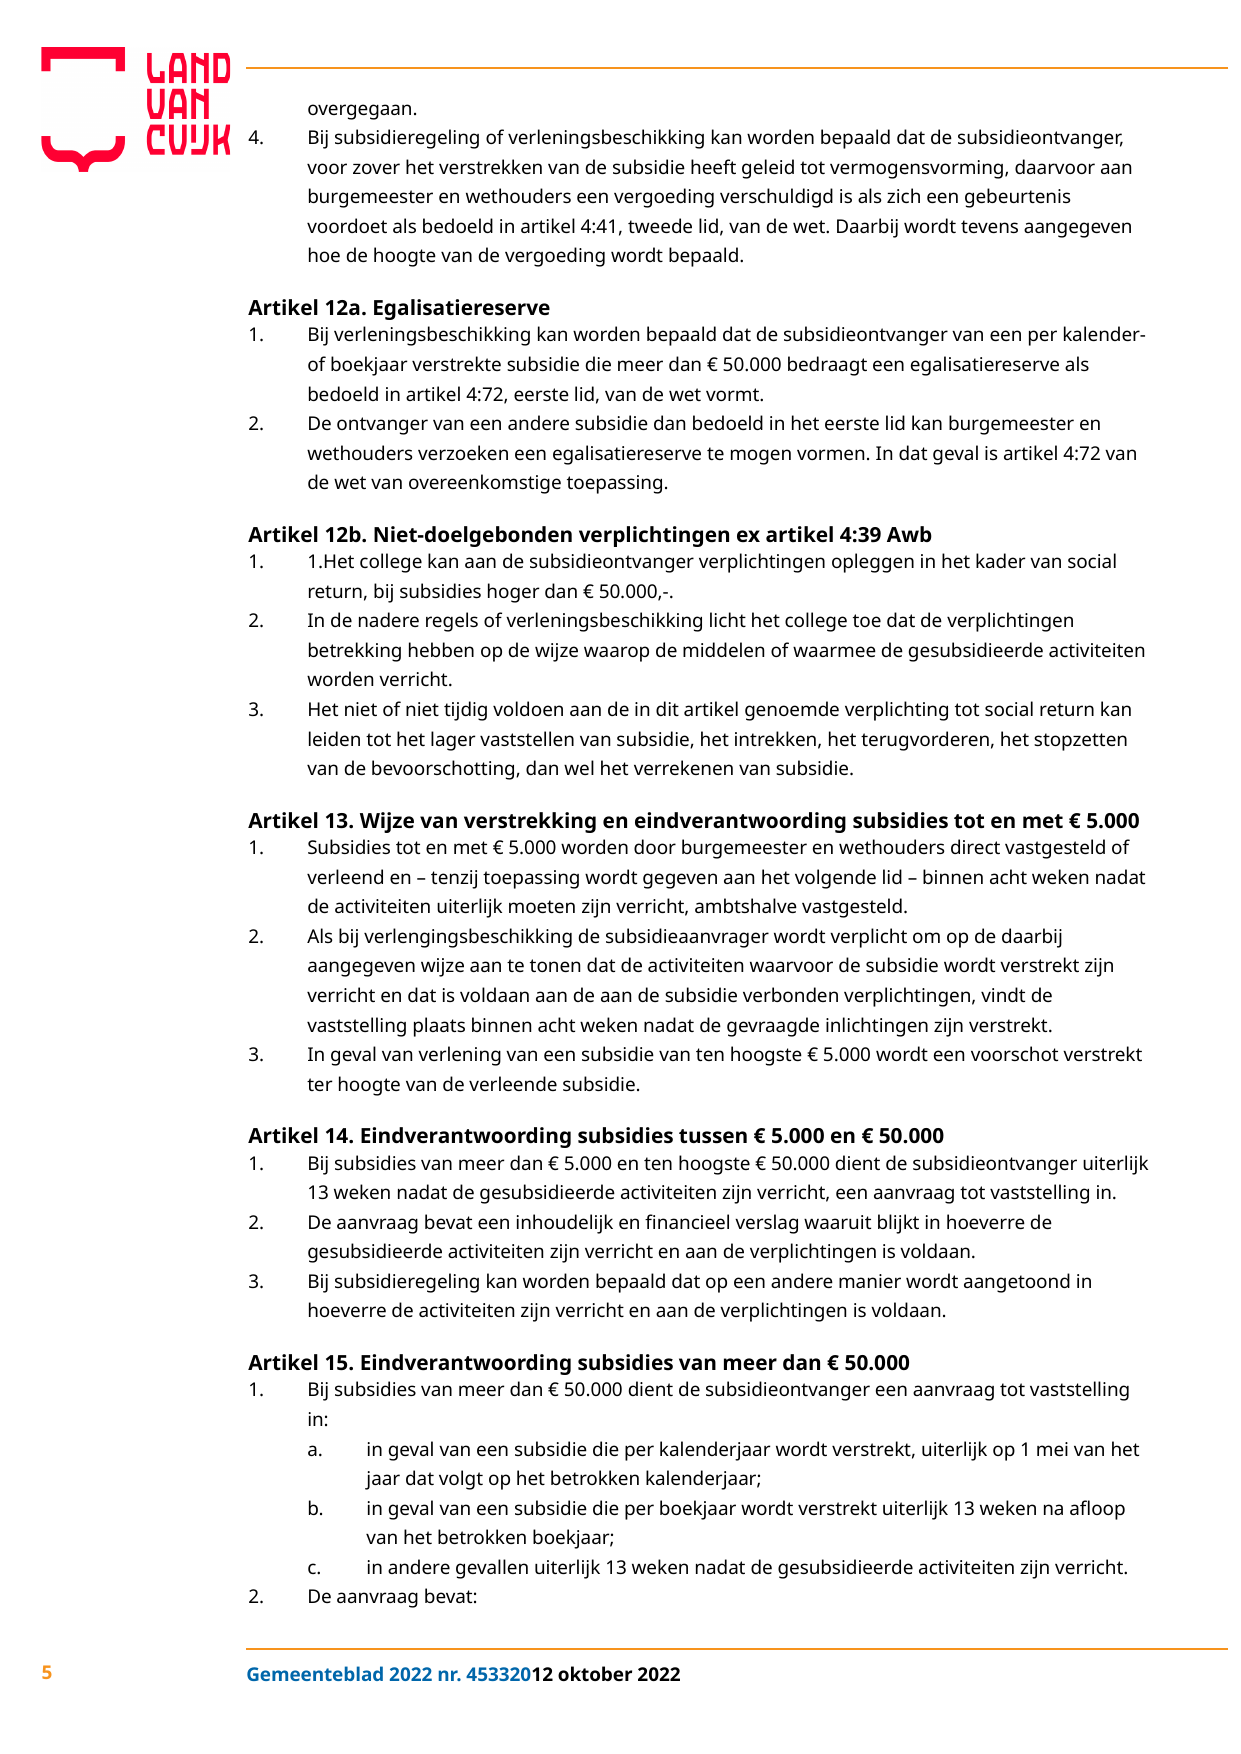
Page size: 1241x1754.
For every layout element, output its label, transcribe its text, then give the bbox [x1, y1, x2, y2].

list 1.Het college kan aan de subsidieontvanger verplichtingen opleggen in het kader van social return, bij subsidies hoger dan € 50.000,-. [248, 548, 1152, 604]
list in andere gevallen uiterlijk 13 weken nadat de gesubsidieerde activiteiten zijn verricht. [307, 1554, 1152, 1580]
list Bij subsidieregeling kan worden bepaald dat op een andere manier wordt aangetoond in hoeverre de activiteiten zijn verricht en aan de verplichtingen is voldaan. [248, 1268, 1152, 1323]
list Het niet of niet tijdig voldoen aan de in dit artikel genoemde verplichting tot social return kan leiden tot het lager vaststellen van subsidie, het intrekken, het terugvorderen, het stopzetten van de bevoorschotting, dan wel het verrekenen van subsidie. [248, 696, 1152, 781]
text Artikel 14. Eindverantwoording subsidies tussen € 5.000 en € 50.000 [248, 1121, 1152, 1150]
list De aanvraag bevat: [248, 1584, 1152, 1609]
list De aanvraag bevat een inhoudelijk en financieel verslag waaruit blijkt in hoeverre de gesubsidieerde activiteiten zijn verricht en aan de verplichtingen is voldaan. [248, 1209, 1152, 1264]
list overgegaan. [248, 95, 1152, 121]
list Bij subsidieregeling of verleningsbeschikking kan worden bepaald dat de subsidieontvanger, voor zover het verstrekken van de subsidie heeft geleid tot vermogensvorming, daarvoor aan burgemeester en wethouders een vergoeding verschuldigd is als zich een gebeurtenis voordoet als bedoeld in artikel 4:41, tweede lid, van de wet. Daarbij wordt tevens aangegeven hoe de hoogte van de vergoeding wordt bepaald. [248, 124, 1152, 268]
text Artikel 12b. Niet-doelgebonden verplichtingen ex artikel 4:39 Awb [248, 520, 1152, 548]
list Bij verleningsbeschikking kan worden bepaald dat de subsidieontvanger van een per kalender- of boekjaar verstrekte subsidie die meer dan € 50.000 bedraagt een egalisatiereserve als bedoeld in artikel 4:72, eerste lid, van de wet vormt. [248, 322, 1152, 406]
list in geval van een subsidie die per kalenderjaar wordt verstrekt, uiterlijk op 1 mei van het jaar dat volgt op het betrokken kalenderjaar; [307, 1436, 1152, 1491]
list Bij subsidies van meer dan € 50.000 dient de subsidieontvanger een aanvraag tot vaststelling in: [248, 1377, 1152, 1432]
text Artikel 12a. Egalisatiereserve [248, 293, 1152, 322]
list Bij subsidies van meer dan € 5.000 en ten hoogste € 50.000 dient de subsidieontvanger uiterlijk 13 weken nadat de gesubsidieerde activiteiten zijn verricht, een aanvraag tot vaststelling in. [248, 1150, 1152, 1205]
list In geval van verlening van een subsidie van ten hoogste € 5.000 wordt een voorschot verstrekt ter hoogte van de verleende subsidie. [248, 1041, 1152, 1097]
list In de nadere regels of verleningsbeschikking licht het college toe dat de verplichtingen betrekking hebben op de wijze waarop de middelen of waarmee de gesubsidieerde activiteiten worden verricht. [248, 607, 1152, 692]
list De ontvanger van een andere subsidie dan bedoeld in het eerste lid kan burgemeester en wethouders verzoeken een egalisatiereserve te mogen vormen. In dat geval is artikel 4:72 van de wet van overeenkomstige toepassing. [248, 410, 1152, 495]
list in geval van een subsidie die per boekjaar wordt verstrekt uiterlijk 13 weken na afloop van het betrokken boekjaar; [307, 1495, 1152, 1550]
list Als bij verlengingsbeschikking de subsidieaanvrager wordt verplicht om op de daarbij aangegeven wijze aan te tonen dat de activiteiten waarvoor de subsidie wordt verstrekt zijn verricht en dat is voldaan aan de aan de subsidie verbonden verplichtingen, vindt de vaststelling plaats binnen acht weken nadat de gevraagde inlichtingen zijn verstrekt. [248, 923, 1152, 1037]
picture [41, 47, 231, 172]
list Subsidies tot en met € 5.000 worden door burgemeester en wethouders direct vastgesteld of verleend en – tenzij toepassing wordt gegeven aan het volgende lid – binnen acht weken nadat de activiteiten uiterlijk moeten zijn verricht, ambtshalve vastgesteld. [248, 834, 1152, 919]
text Artikel 13. Wijze van verstrekking en eindverantwoording subsidies tot en met € 5.000 [248, 806, 1152, 834]
text Artikel 15. Eindverantwoording subsidies van meer dan € 50.000 [248, 1348, 1152, 1377]
